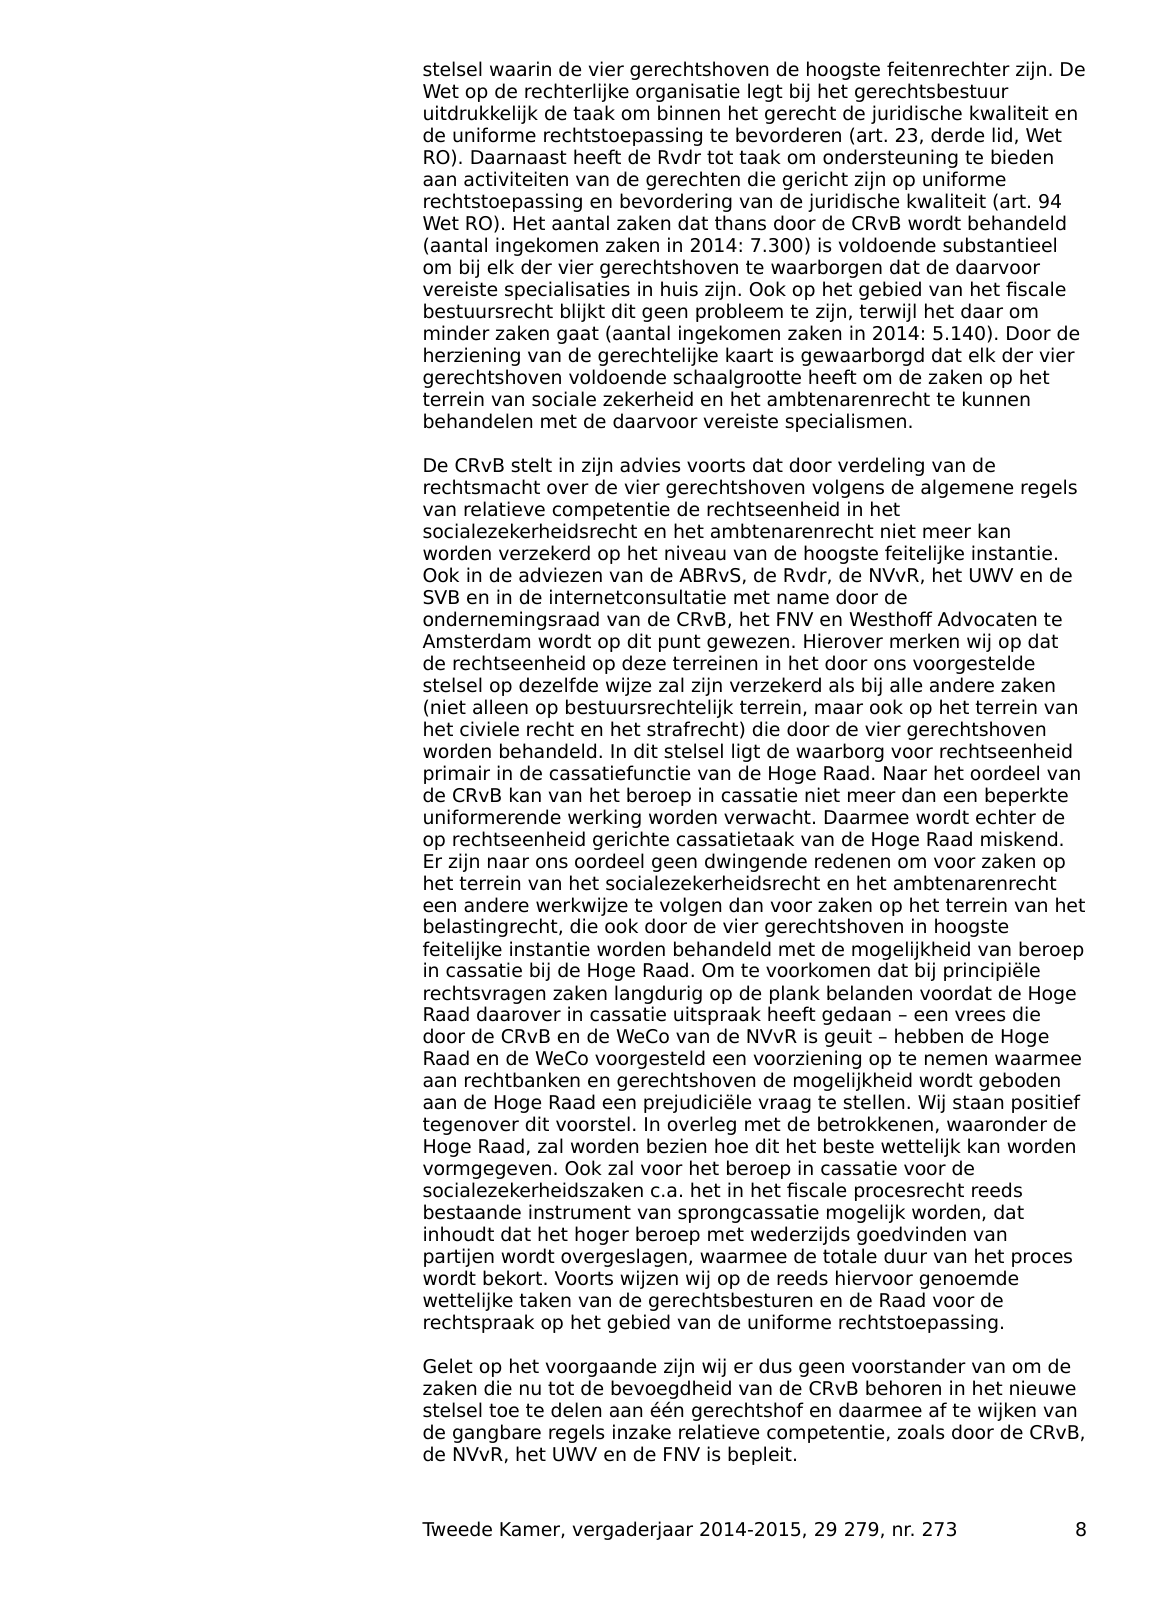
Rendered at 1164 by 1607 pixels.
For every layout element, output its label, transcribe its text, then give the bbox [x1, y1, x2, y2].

text De CRvB stelt in zijn advies voorts dat door verdeling van de rechtsmacht over de vier gerechtshoven volgens de algemene regels van relatieve competentie de rechtseenheid in het socialezekerheidsrecht en het ambtenarenrecht niet meer kan worden verzekerd op het niveau van de hoogste feitelijke instantie. Ook in de adviezen van de ABRvS, de Rvdr, de NVvR, het UWV en de SVB en in de internetconsultatie met name door de ondernemingsraad van de CRvB, het FNV en Westhoff Advocaten te Amsterdam wordt op dit punt gewezen. Hierover merken wij op dat de rechtseenheid op deze terreinen in het door ons voorgestelde stelsel op dezelfde wijze zal zijn verzekerd als bij alle andere zaken (niet alleen op bestuursrechtelijk terrein, maar ook op het terrein van het civiele recht en het strafrecht) die door de vier gerechtshoven worden behandeld. In dit stelsel ligt de waarborg voor rechtseenheid primair in de cassatiefunctie van de Hoge Raad. Naar het oordeel van de CRvB kan van het beroep in cassatie niet meer dan een beperkte uniformerende werking worden verwacht. Daarmee wordt echter de op rechtseenheid gerichte cassatietaak van de Hoge Raad miskend. Er zijn naar ons oordeel geen dwingende redenen om voor zaken op het terrein van het socialezekerheidsrecht en het ambtenarenrecht een andere werkwijze te volgen dan voor zaken op het terrein van het belastingrecht, die ook door de vier gerechtshoven in hoogste feitelijke instantie worden behandeld met de mogelijkheid van beroep in cassatie bij de Hoge Raad. Om te voorkomen dat bij principiële rechtsvragen zaken langdurig op de plank belanden voordat de Hoge Raad daarover in cassatie uitspraak heeft gedaan – een vrees die door de CRvB en de WeCo van de NVvR is geuit – hebben de Hoge Raad en de WeCo voorgesteld een voorziening op te nemen waarmee aan rechtbanken en gerechtshoven de mogelijkheid wordt geboden aan de Hoge Raad een prejudiciële vraag te stellen. Wij staan positief tegenover dit voorstel. In overleg met de betrokkenen, waaronder de Hoge Raad, zal worden bezien hoe dit het beste wettelijk kan worden vormgegeven. Ook zal voor het beroep in cassatie voor de socialezekerheidszaken c.a. het in het fiscale procesrecht reeds bestaande instrument van sprongcassatie mogelijk worden, dat inhoudt dat het hoger beroep met wederzijds goedvinden van partijen wordt overgeslagen, waarmee de totale duur van het proces wordt bekort. Voorts wijzen wij op de reeds hiervoor genoemde wettelijke taken van de gerechtsbesturen en de Raad voor de rechtspraak op het gebied van de uniforme rechtstoepassing. [422, 455, 1087, 1334]
text Gelet op het voorgaande zijn wij er dus geen voorstander van om de zaken die nu tot de bevoegdheid van de CRvB behoren in het nieuwe stelsel toe te delen aan één gerechtshof en daarmee af te wijken van de gangbare regels inzake relatieve competentie, zoals door de CRvB, de NVvR, het UWV en de FNV is bepleit. [422, 1356, 1087, 1466]
text stelsel waarin de vier gerechtshoven de hoogste feitenrechter zijn. De Wet op de rechterlijke organisatie legt bij het gerechtsbestuur uitdrukkelijk de taak om binnen het gerecht de juridische kwaliteit en de uniforme rechtstoepassing te bevorderen (art. 23, derde lid, Wet RO). Daarnaast heeft de Rvdr tot taak om ondersteuning te bieden aan activiteiten van de gerechten die gericht zijn op uniforme rechtstoepassing en bevordering van de juridische kwaliteit (art. 94 Wet RO). Het aantal zaken dat thans door de CRvB wordt behandeld (aantal ingekomen zaken in 2014: 7.300) is voldoende substantieel om bij elk der vier gerechtshoven te waarborgen dat de daarvoor vereiste specialisaties in huis zijn. Ook op het gebied van het fiscale bestuursrecht blijkt dit geen probleem te zijn, terwijl het daar om minder zaken gaat (aantal ingekomen zaken in 2014: 5.140). Door de herziening van de gerechtelijke kaart is gewaarborgd dat elk der vier gerechtshoven voldoende schaalgrootte heeft om de zaken op het terrein van sociale zekerheid en het ambtenarenrecht te kunnen behandelen met de daarvoor vereiste specialismen. [422, 59, 1087, 433]
